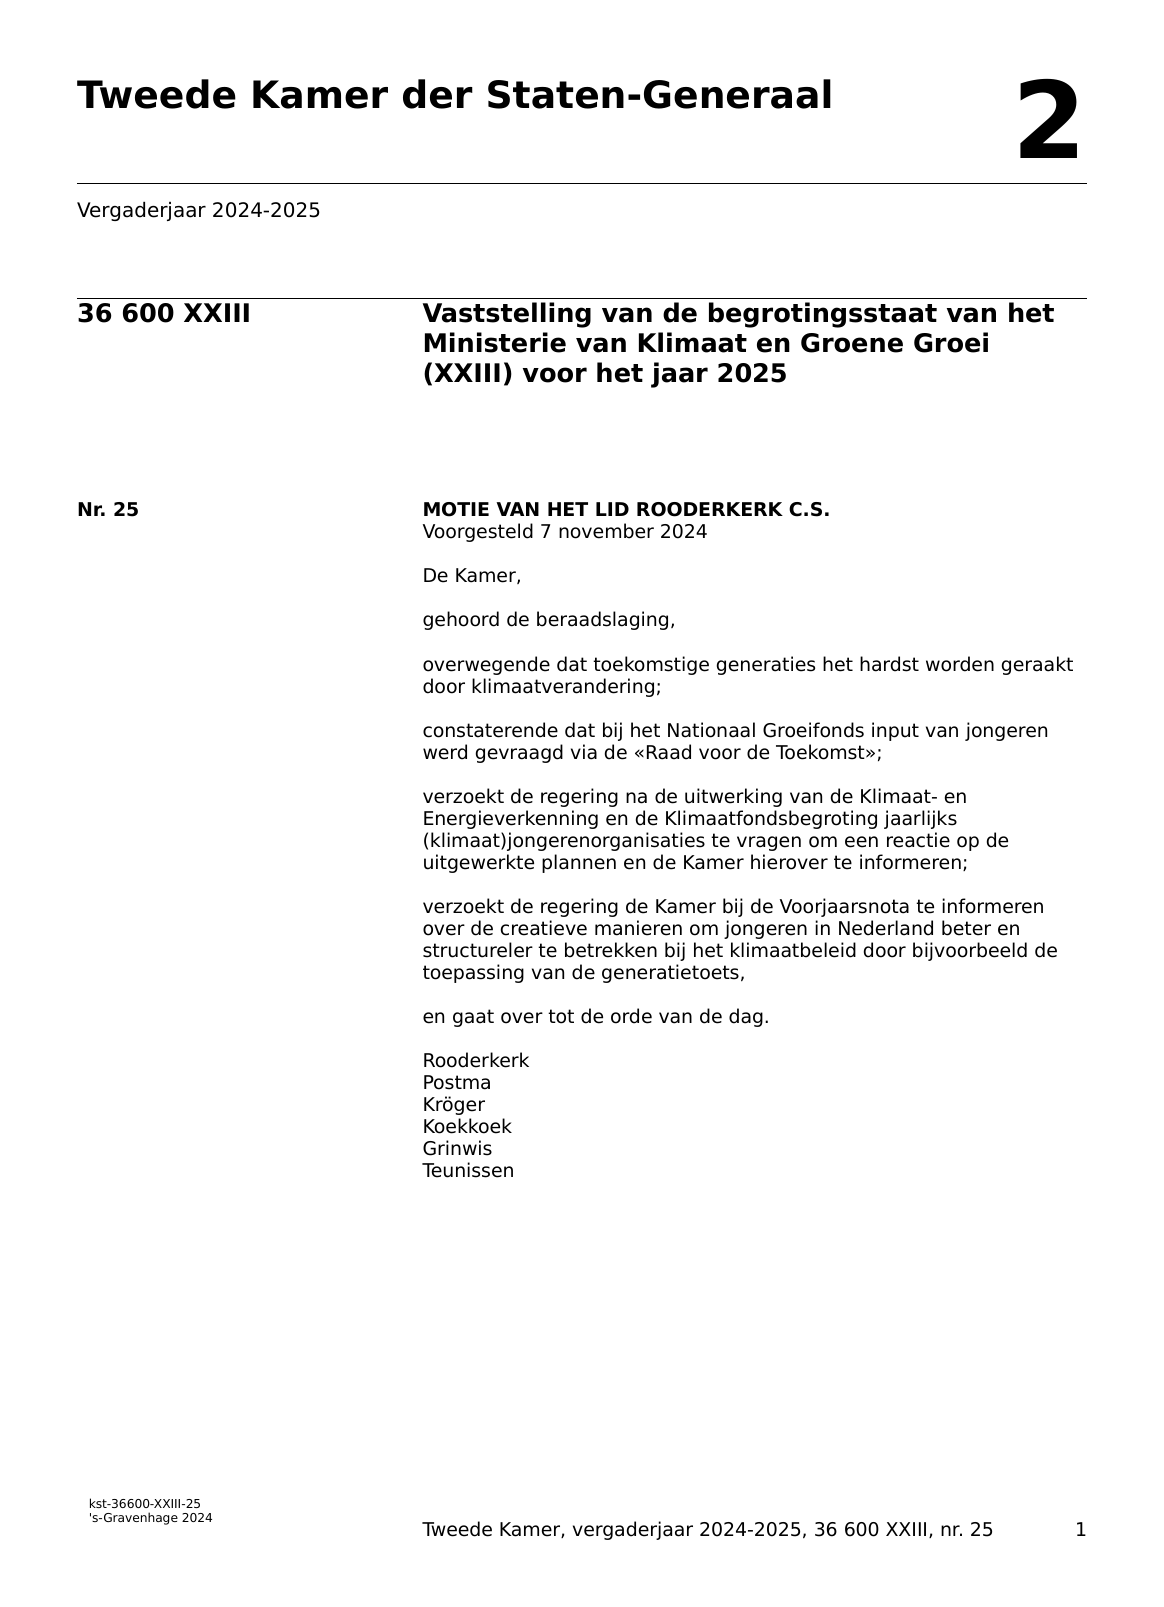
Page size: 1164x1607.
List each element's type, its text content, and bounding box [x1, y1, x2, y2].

text Postma [422, 1072, 1087, 1094]
text verzoekt de regering na de uitwerking van de Klimaat- en Energieverkenning en de Klimaatfondsbegroting jaarlijks (klimaat)jongerenorganisaties te vragen om een reactie op de uitgewerkte plannen en de Kamer hierover te informeren; [422, 786, 1087, 874]
text Grinwis [422, 1138, 1087, 1160]
subtitle 36 600 XXIII Vaststelling van de begrotingsstaat van het Ministerie van Klimaat en Groene Groei (XXIII) voor het jaar 2025 [77, 299, 1087, 388]
text Rooderkerk [422, 1050, 1087, 1072]
text Teunissen [422, 1160, 1087, 1182]
text 's-Gravenhage 2024 [88, 1511, 323, 1525]
text De Kamer, [422, 565, 1087, 587]
text kst-36600-XXIII-25 [88, 1497, 323, 1511]
table_header Tweede Kamer der Staten-Generaal [77, 59, 886, 183]
text Voorgesteld 7 november 2024 [422, 521, 1087, 543]
subtitle Nr. 25 MOTIE VAN HET LID ROODERKERK C.S. [77, 499, 1087, 521]
text en gaat over tot de orde van de dag. [422, 1006, 1087, 1028]
text overwegende dat toekomstige generaties het hardst worden geraakt door klimaatverandering; [422, 653, 1087, 697]
text Koekkoek [422, 1116, 1087, 1138]
text Kröger [422, 1094, 1087, 1116]
table_header 2 [886, 59, 1087, 183]
text gehoord de beraadslaging, [422, 609, 1087, 631]
table_cell Vergaderjaar 2024-2025 [77, 184, 1087, 298]
text constaterende dat bij het Nationaal Groeifonds input van jongeren werd gevraagd via de «Raad voor de Toekomst»; [422, 720, 1087, 764]
text verzoekt de regering de Kamer bij de Voorjaarsnota te informeren over de creatieve manieren om jongeren in Nederland beter en structureler te betrekken bij het klimaatbeleid door bijvoorbeeld de toepassing van de generatietoets, [422, 896, 1087, 984]
